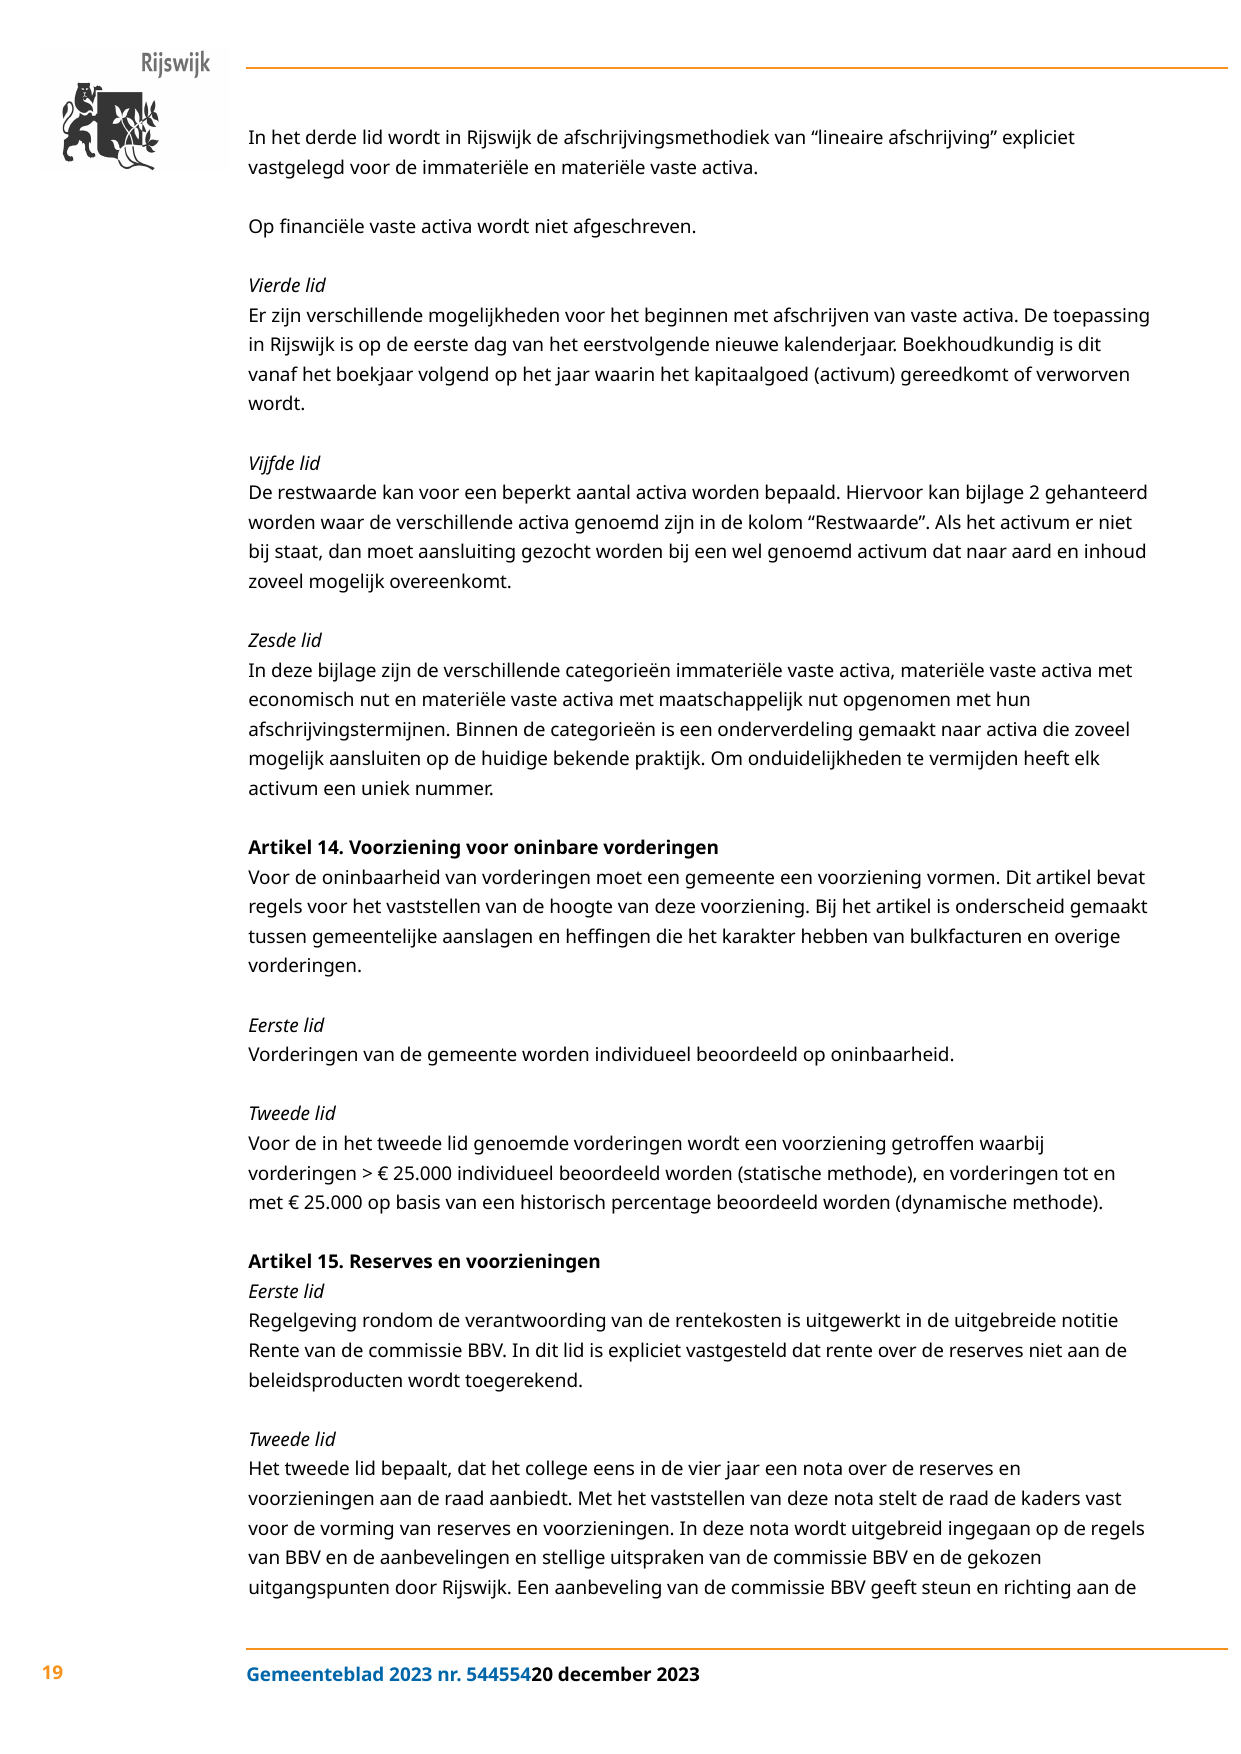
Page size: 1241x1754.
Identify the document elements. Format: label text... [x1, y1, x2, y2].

text In deze bijlage zijn de verschillende categorieën immateriële vaste activa, materiële vaste activa met economisch nut en materiële vaste activa met maatschappelijk nut opgenomen met hun afschrijvingstermijnen. Binnen de categorieën is een onderverdeling gemaakt naar activa die zoveel mogelijk aansluiten op de huidige bekende praktijk. Om onduidelijkheden te vermijden heeft elk activum een uniek nummer. [248, 657, 1152, 801]
text Het tweede lid bepaalt, dat het college eens in de vier jaar een nota over de reserves en voorzieningen aan de raad aanbiedt. Met het vaststellen van deze nota stelt de raad de kaders vast voor de vorming van reserves en voorzieningen. In deze nota wordt uitgebreid ingegaan op de regels van BBV en de aanbevelingen en stellige uitspraken van de commissie BBV en de gekozen uitgangspunten door Rijswijk. Een aanbeveling van de commissie BBV geeft steun en richting aan de [248, 1456, 1152, 1600]
text Regelgeving rondom de verantwoording van de rentekosten is uitgewerkt in de uitgebreide notitie Rente van de commissie BBV. In dit lid is expliciet vastgesteld dat rente over de reserves niet aan de beleidsproducten wordt toegerekend. [248, 1308, 1152, 1393]
text Voor de oninbaarheid van vorderingen moet een gemeente een voorziening vormen. Dit artikel bevat regels voor het vaststellen van de hoogte van deze voorziening. Bij het artikel is onderscheid gemaakt tussen gemeentelijke aanslagen en heffingen die het karakter hebben van bulkfacturen en overige vorderingen. [248, 864, 1152, 978]
text Tweede lid [248, 1426, 1152, 1452]
text In het derde lid wordt in Rijswijk de afschrijvingsmethodiek van “lineaire afschrijving” expliciet vastgelegd voor de immateriële en materiële vaste activa. [248, 124, 1152, 180]
picture [41, 47, 231, 172]
text Vierde lid [248, 272, 1152, 298]
text Op financiële vaste activa wordt niet afgeschreven. [248, 213, 1152, 239]
text Er zijn verschillende mogelijkheden voor het beginnen met afschrijven van vaste activa. De toepassing in Rijswijk is op de eerste dag van het eerstvolgende nieuwe kalenderjaar. Boekhoudkundig is dit vanaf het boekjaar volgend op het jaar waarin het kapitaalgoed (activum) gereedkomt of verworven wordt. [248, 302, 1152, 416]
text Voor de in het tweede lid genoemde vorderingen wordt een voorziening getroffen waarbij vorderingen > € 25.000 individueel beoordeeld worden (statische methode), en vorderingen tot en met € 25.000 op basis van een historisch percentage beoordeeld worden (dynamische methode). [248, 1130, 1152, 1215]
text Eerste lid [248, 1278, 1152, 1304]
text Zesde lid [248, 627, 1152, 653]
text Vijfde lid [248, 450, 1152, 476]
text Artikel 14. Voorziening voor oninbare vorderingen [248, 834, 1152, 860]
text Eerste lid [248, 1012, 1152, 1038]
text Artikel 15. Reserves en voorzieningen [248, 1248, 1152, 1274]
text De restwaarde kan voor een beperkt aantal activa worden bepaald. Hiervoor kan bijlage 2 gehanteerd worden waar de verschillende activa genoemd zijn in de kolom “Restwaarde”. Als het activum er niet bij staat, dan moet aansluiting gezocht worden bij een wel genoemd activum dat naar aard en inhoud zoveel mogelijk overeenkomt. [248, 479, 1152, 594]
text Tweede lid [248, 1101, 1152, 1126]
text Vorderingen van de gemeente worden individueel beoordeeld op oninbaarheid. [248, 1041, 1152, 1067]
